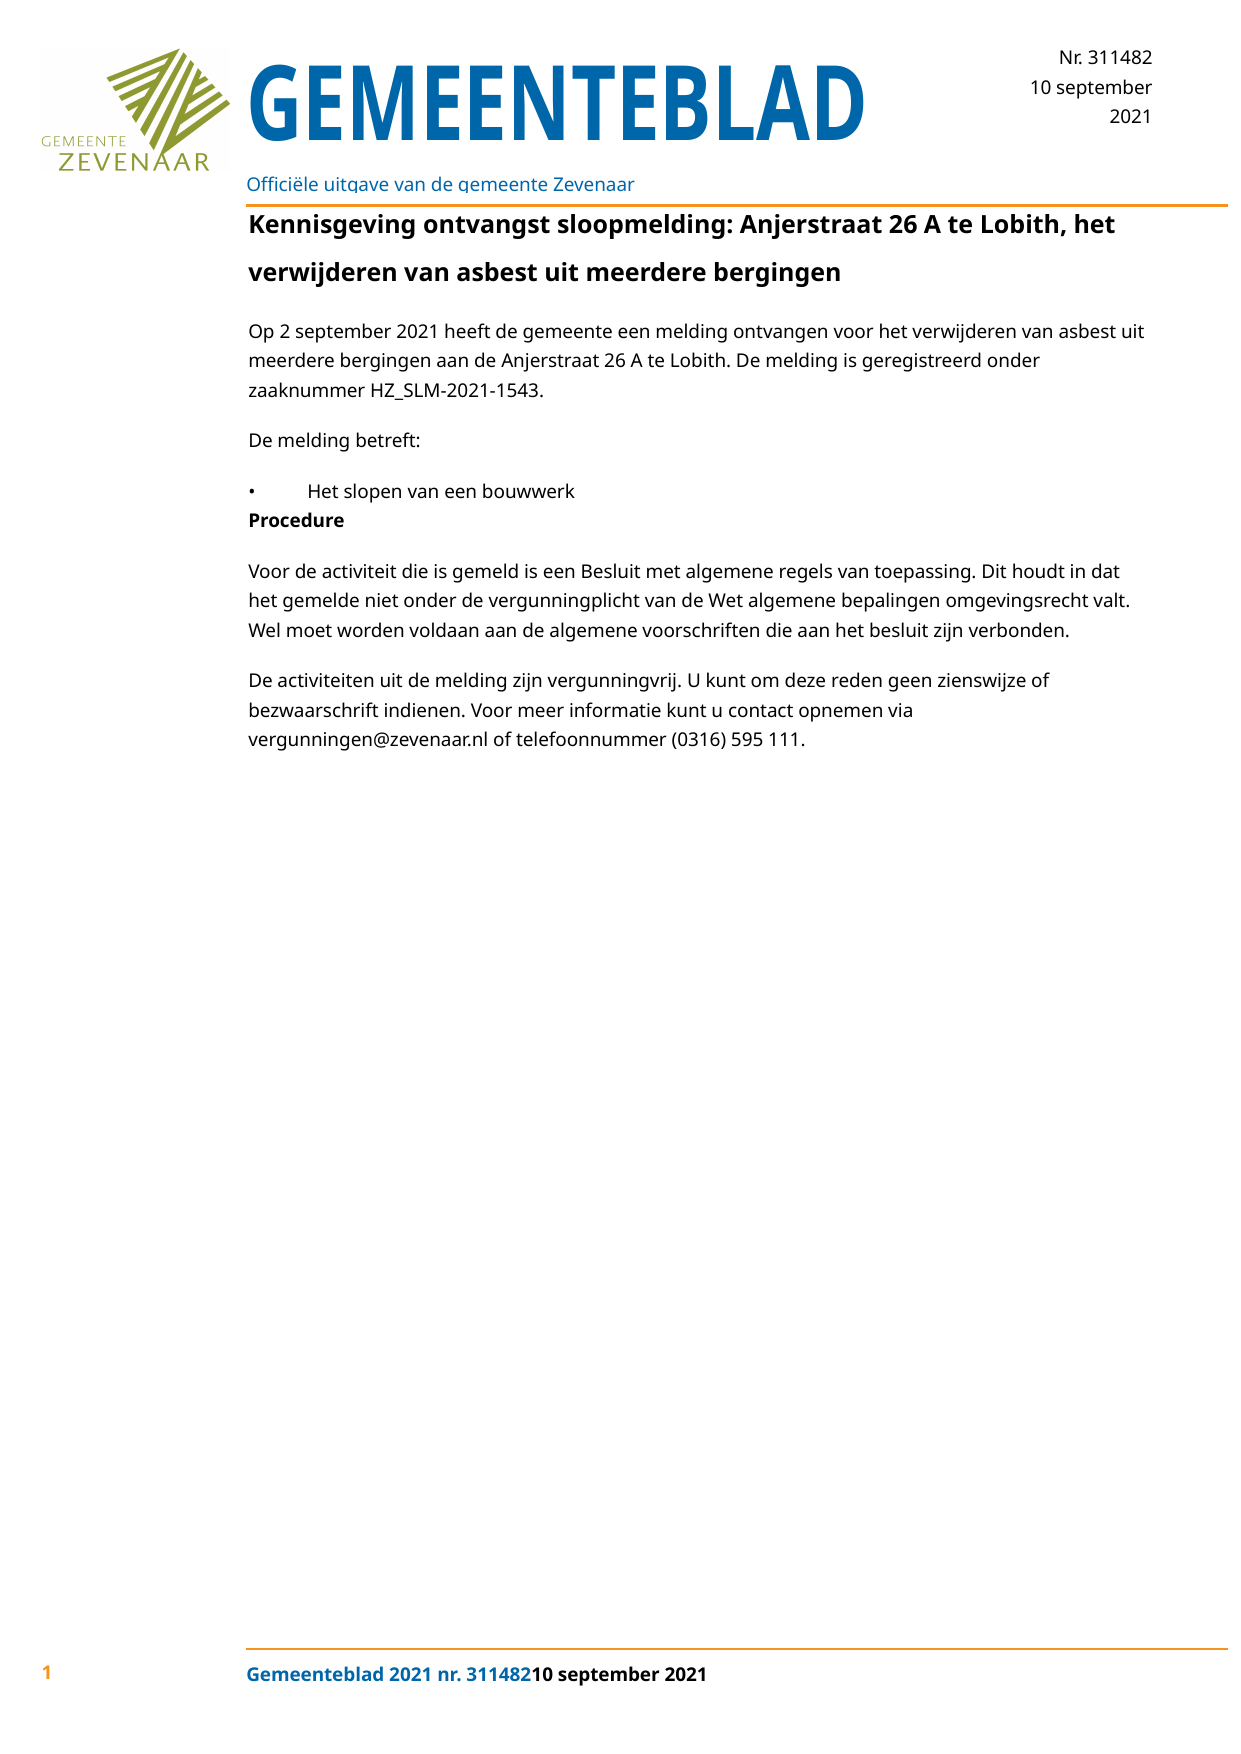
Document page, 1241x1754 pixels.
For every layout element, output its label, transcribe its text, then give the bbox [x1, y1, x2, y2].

list Het slopen van een bouwwerk [248, 478, 1152, 504]
text Op 2 september 2021 heeft de gemeente een melding ontvangen voor het verwijderen van asbest uit meerdere bergingen aan de Anjerstraat 26 A te Lobith. De melding is geregistreerd onder zaaknummer HZ_SLM-2021-1543. [248, 318, 1152, 403]
picture [41, 47, 231, 172]
text Kennisgeving ontvangst sloopmelding: Anjerstraat 26 A te Lobith, het verwijderen van asbest uit meerdere bergingen [248, 207, 1152, 288]
text Procedure [248, 507, 1152, 533]
text De activiteiten uit de melding zijn vergunningvrij. U kunt om deze reden geen zienswijze of bezwaarschrift indienen. Voor meer informatie kunt u contact opnemen via vergunningen@zevenaar.nl of telefoonnummer (0316) 595 111. [248, 667, 1152, 752]
text De melding betreft: [248, 427, 1152, 453]
text Voor de activiteit die is gemeld is een Besluit met algemene regels van toepassing. Dit houdt in dat het gemelde niet onder de vergunningplicht van de Wet algemene bepalingen omgevingsrecht valt. Wel moet worden voldaan aan de algemene voorschriften die aan het besluit zijn verbonden. [248, 558, 1152, 643]
